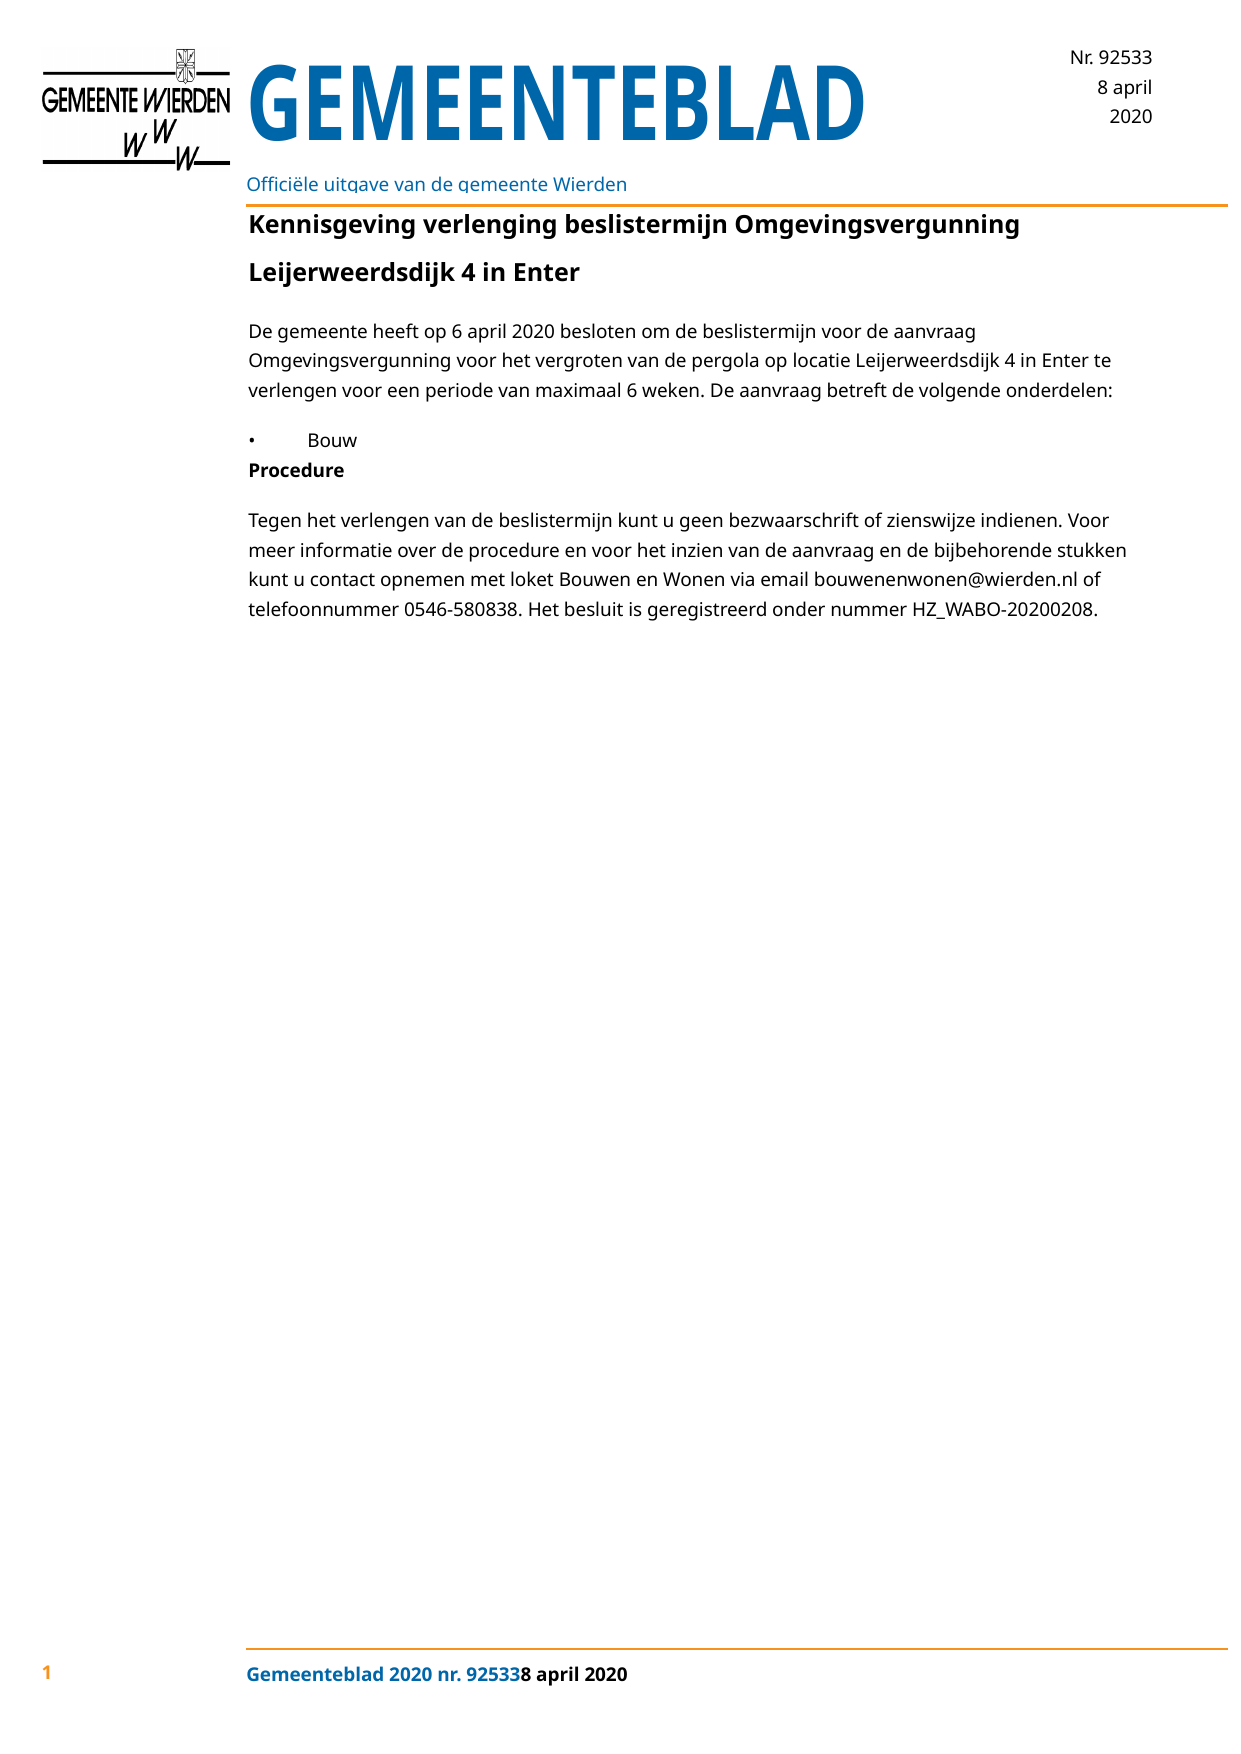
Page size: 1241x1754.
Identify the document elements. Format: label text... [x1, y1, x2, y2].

picture [41, 47, 231, 172]
list Bouw [248, 427, 1152, 453]
text De gemeente heeft op 6 april 2020 besloten om de beslistermijn voor de aanvraag Omgevingsvergunning voor het vergroten van de pergola op locatie Leijerweerdsdijk 4 in Enter te verlengen voor een periode van maximaal 6 weken. De aanvraag betreft de volgende onderdelen: [248, 318, 1152, 403]
text Kennisgeving verlenging beslistermijn Omgevingsvergunning Leijerweerdsdijk 4 in Enter [248, 207, 1152, 288]
text Tegen het verlengen van de beslistermijn kunt u geen bezwaarschrift of zienswijze indienen. Voor meer informatie over de procedure en voor het inzien van de aanvraag en de bijbehorende stukken kunt u contact opnemen met loket Bouwen en Wonen via email bouwenenwonen@wierden.nl of telefoonnummer 0546-580838. Het besluit is geregistreerd onder nummer HZ_WABO-20200208. [248, 507, 1152, 622]
text Procedure [248, 457, 1152, 483]
